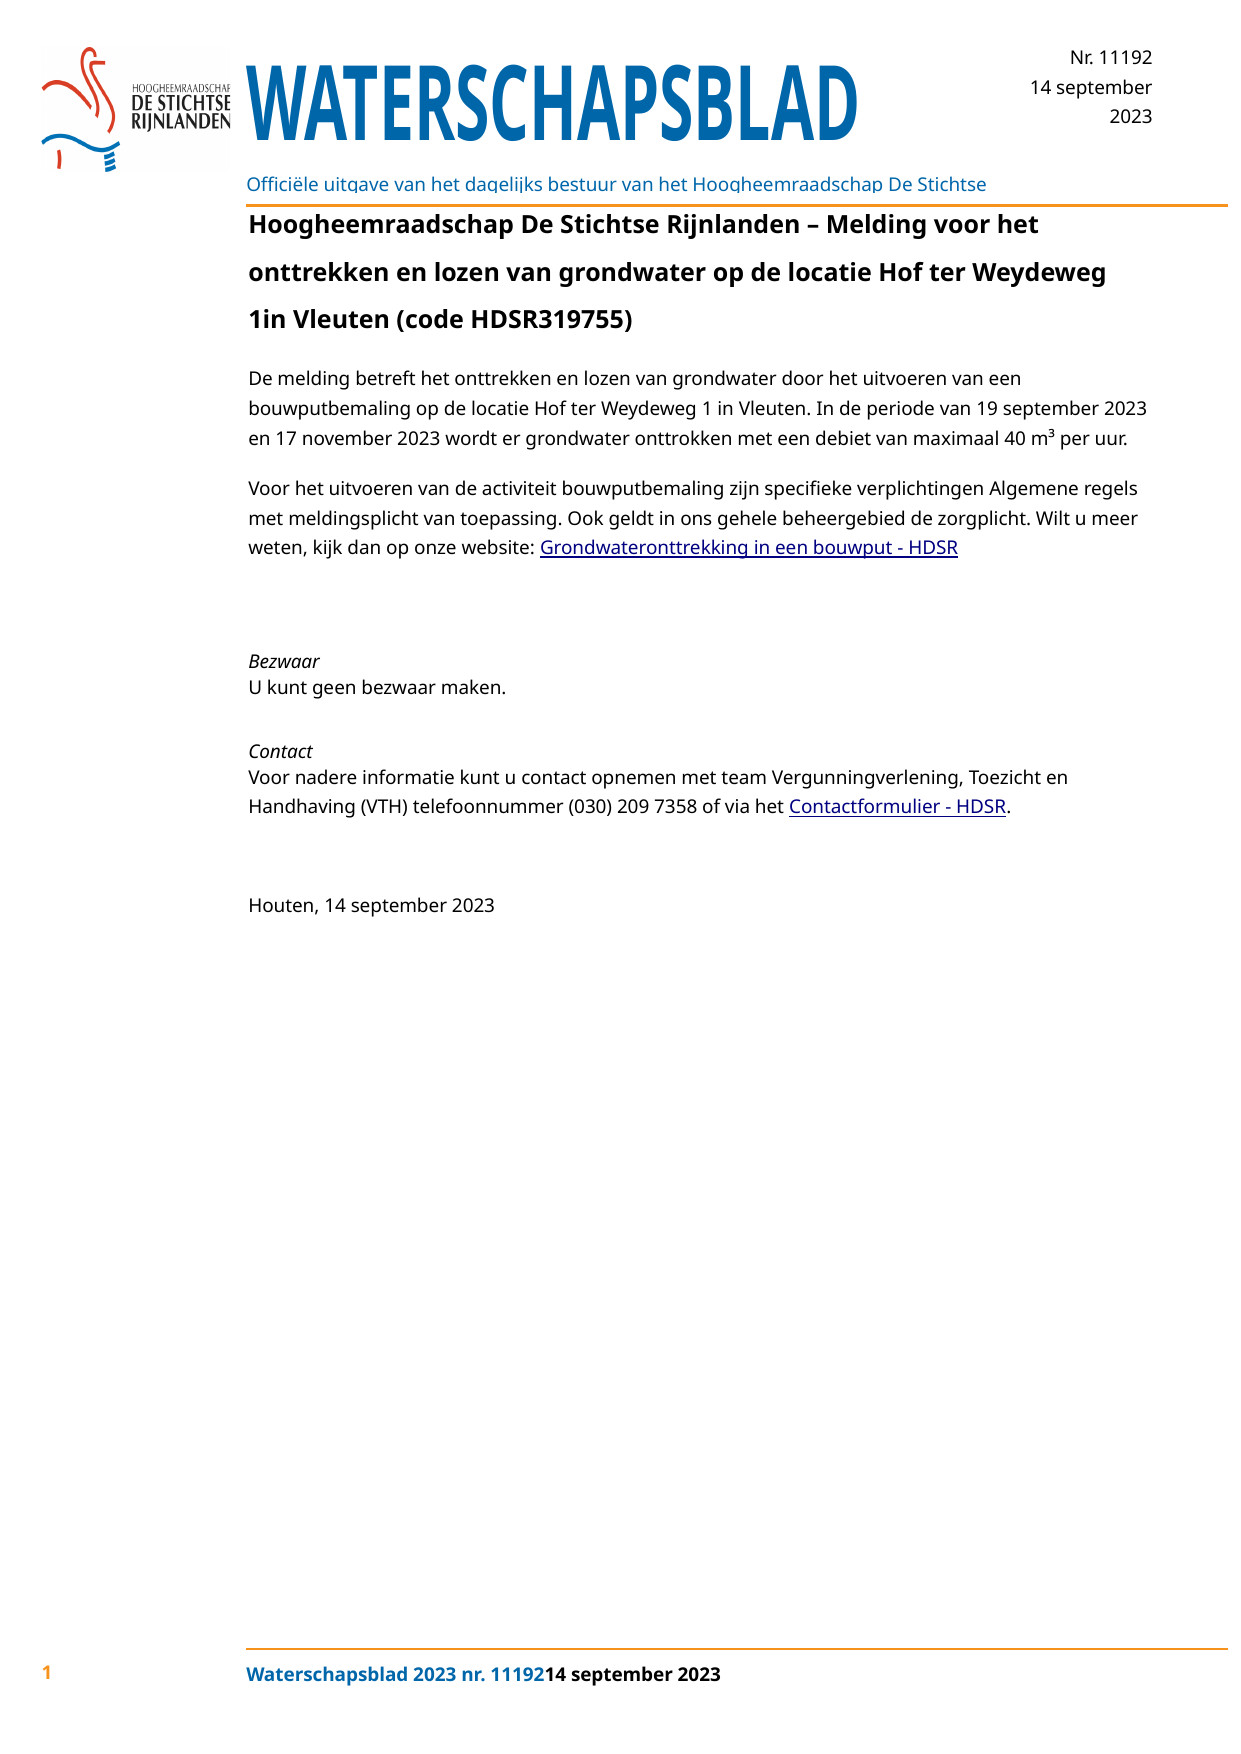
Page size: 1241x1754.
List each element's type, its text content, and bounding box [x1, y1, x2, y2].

text Voor het uitvoeren van de activiteit bouwputbemaling zijn specifieke verplichtingen Algemene regels met meldingsplicht van toepassing. Ook geldt in ons gehele beheergebied de zorgplicht. Wilt u meer weten, kijk dan op onze website: Grondwateronttrekking in een bouwput - HDSR [248, 475, 1152, 560]
text Houten, 14 september 2023 [248, 892, 1152, 918]
text Contact [248, 738, 1152, 764]
text U kunt geen bezwaar maken. [248, 674, 1152, 700]
text Hoogheemraadschap De Stichtse Rijnlanden – Melding voor het onttrekken en lozen van grondwater op de locatie Hof ter Weydeweg 1in Vleuten (code HDSR319755) [248, 207, 1152, 336]
text De melding betreft het onttrekken en lozen van grondwater door het uitvoeren van een bouwputbemaling op de locatie Hof ter Weydeweg 1 in Vleuten. In de periode van 19 september 2023 en 17 november 2023 wordt er grondwater onttrokken met een debiet van maximaal 40 m³ per uur. [248, 366, 1152, 450]
picture [41, 47, 231, 172]
text Voor nadere informatie kunt u contact opnemen met team Vergunningverlening, Toezicht en Handhaving (VTH) telefoonnummer (030) 209 7358 of via het Contactformulier - HDSR. [248, 764, 1152, 819]
text Bezwaar [248, 649, 1152, 674]
